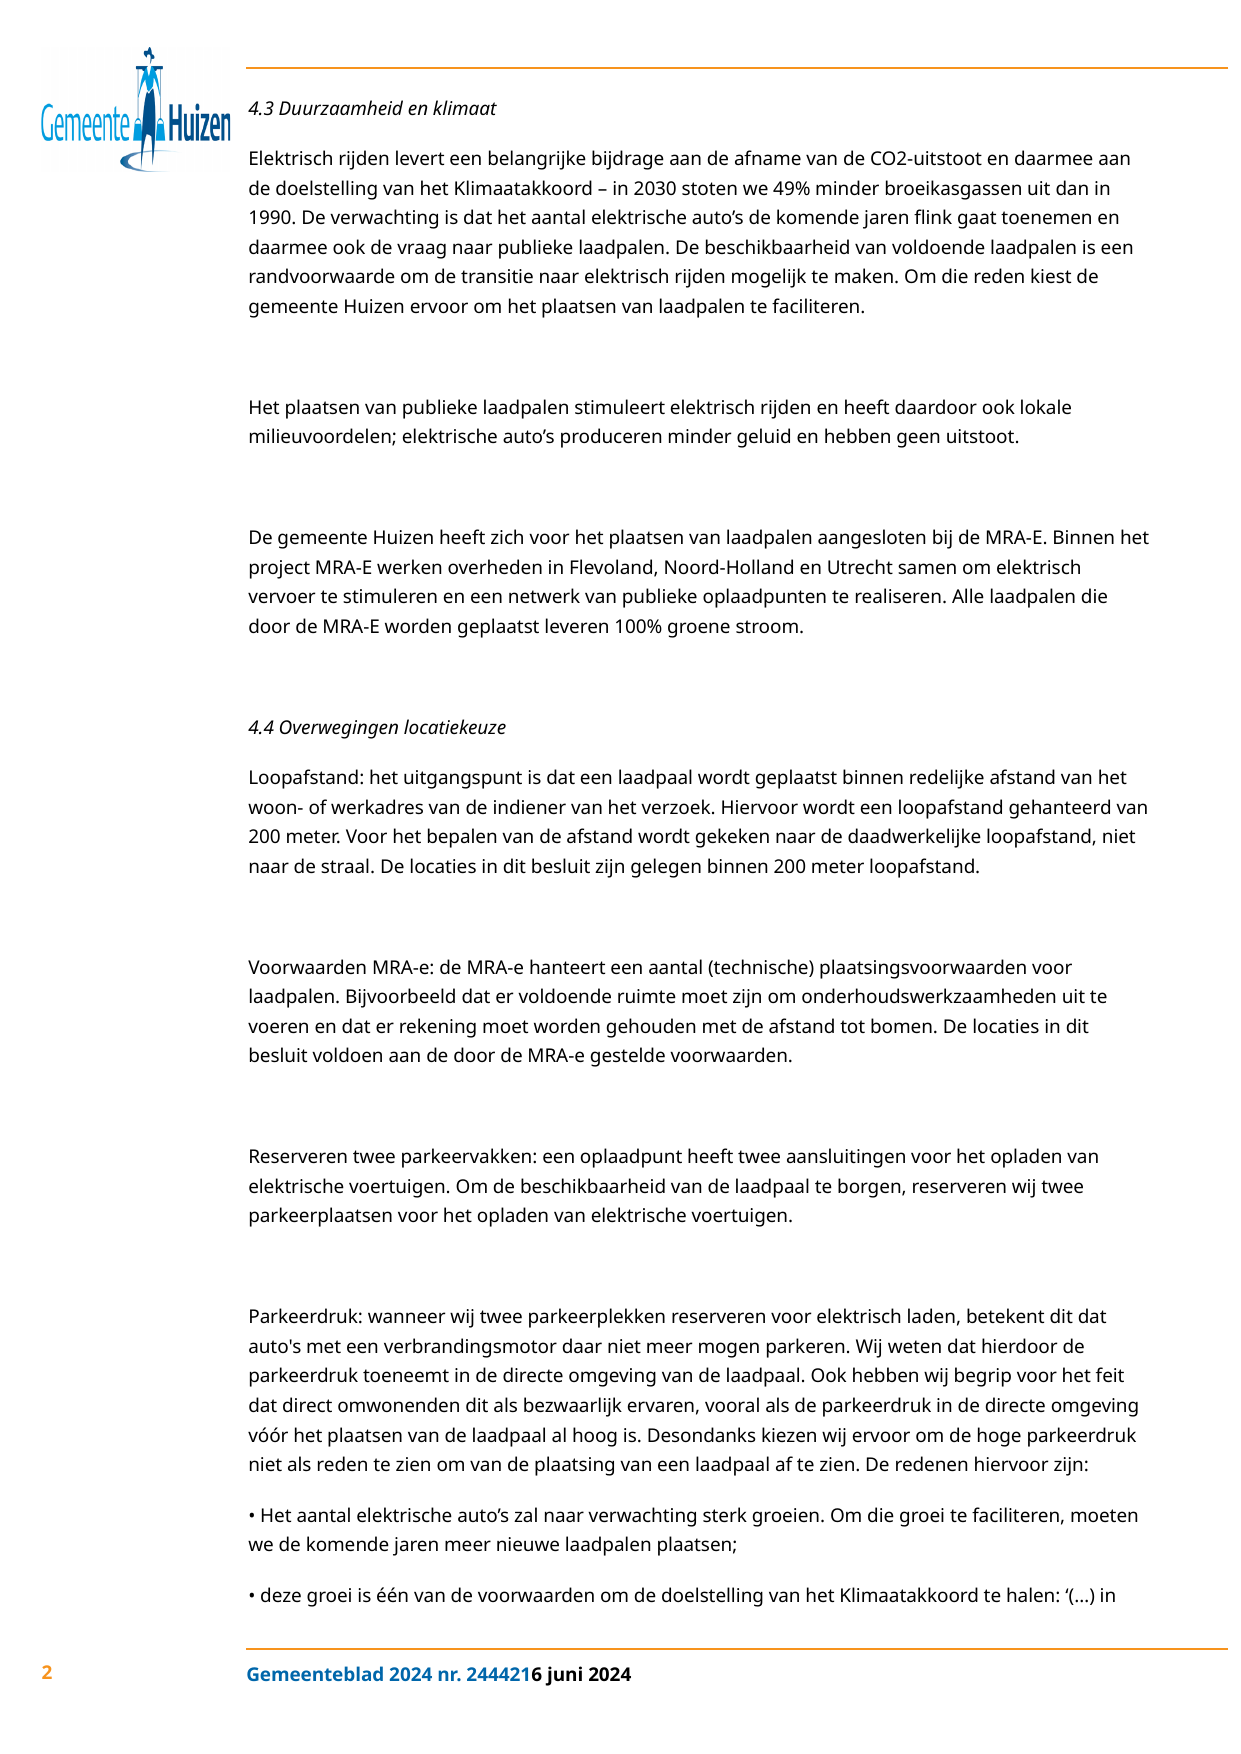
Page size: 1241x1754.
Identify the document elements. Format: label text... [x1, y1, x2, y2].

text Reserveren twee parkeervakken: een oplaadpunt heeft twee aansluitingen voor het opladen van elektrische voertuigen. Om de beschikbaarheid van de laadpaal te borgen, reserveren wij twee parkeerplaatsen voor het opladen van elektrische voertuigen. [248, 1143, 1152, 1228]
text • Het aantal elektrische auto’s zal naar verwachting sterk groeien. Om die groei te faciliteren, moeten we de komende jaren meer nieuwe laadpalen plaatsen; [248, 1502, 1152, 1557]
text 4.3 Duurzaamheid en klimaat [248, 95, 1152, 121]
picture [41, 47, 231, 172]
text Parkeerdruk: wanneer wij twee parkeerplekken reserveren voor elektrisch laden, betekent dit dat auto's met een verbrandingsmotor daar niet meer mogen parkeren. Wij weten dat hierdoor de parkeerdruk toeneemt in de directe omgeving van de laadpaal. Ook hebben wij begrip voor het feit dat direct omwonenden dit als bezwaarlijk ervaren, vooral als de parkeerdruk in de directe omgeving vóór het plaatsen van de laadpaal al hoog is. Desondanks kiezen wij ervoor om de hoge parkeerdruk niet als reden te zien om van de plaatsing van een laadpaal af te zien. De redenen hiervoor zijn: [248, 1303, 1152, 1477]
text 4.4 Overwegingen locatiekeuze [248, 714, 1152, 740]
text Het plaatsen van publieke laadpalen stimuleert elektrisch rijden en heeft daardoor ook lokale milieuvoordelen; elektrische auto’s produceren minder geluid en hebben geen uitstoot. [248, 394, 1152, 449]
text Voorwaarden MRA-e: de MRA-e hanteert een aantal (technische) plaatsingsvoorwaarden voor laadpalen. Bijvoorbeeld dat er voldoende ruimte moet zijn om onderhoudswerkzaamheden uit te voeren en dat er rekening moet worden gehouden met de afstand tot bomen. De locaties in dit besluit voldoen aan de door de MRA-e gestelde voorwaarden. [248, 954, 1152, 1068]
text De gemeente Huizen heeft zich voor het plaatsen van laadpalen aangesloten bij de MRA-E. Binnen het project MRA-E werken overheden in Flevoland, Noord-Holland en Utrecht samen om elektrisch vervoer te stimuleren en een netwerk van publieke oplaadpunten te realiseren. Alle laadpalen die door de MRA-E worden geplaatst leveren 100% groene stroom. [248, 524, 1152, 639]
text Loopafstand: het uitgangspunt is dat een laadpaal wordt geplaatst binnen redelijke afstand van het woon- of werkadres van de indiener van het verzoek. Hiervoor wordt een loopafstand gehanteerd van 200 meter. Voor het bepalen van de afstand wordt gekeken naar de daadwerkelijke loopafstand, niet naar de straal. De locaties in dit besluit zijn gelegen binnen 200 meter loopafstand. [248, 764, 1152, 879]
text • deze groei is één van de voorwaarden om de doelstelling van het Klimaatakkoord te halen: ‘(…) in [248, 1582, 1152, 1608]
text Elektrisch rijden levert een belangrijke bijdrage aan de afname van de CO2-uitstoot en daarmee aan de doelstelling van het Klimaatakkoord – in 2030 stoten we 49% minder broeikasgassen uit dan in 1990. De verwachting is dat het aantal elektrische auto’s de komende jaren flink gaat toenemen en daarmee ook de vraag naar publieke laadpalen. De beschikbaarheid van voldoende laadpalen is een randvoorwaarde om de transitie naar elektrisch rijden mogelijk te maken. Om die reden kiest de gemeente Huizen ervoor om het plaatsen van laadpalen te faciliteren. [248, 145, 1152, 319]
